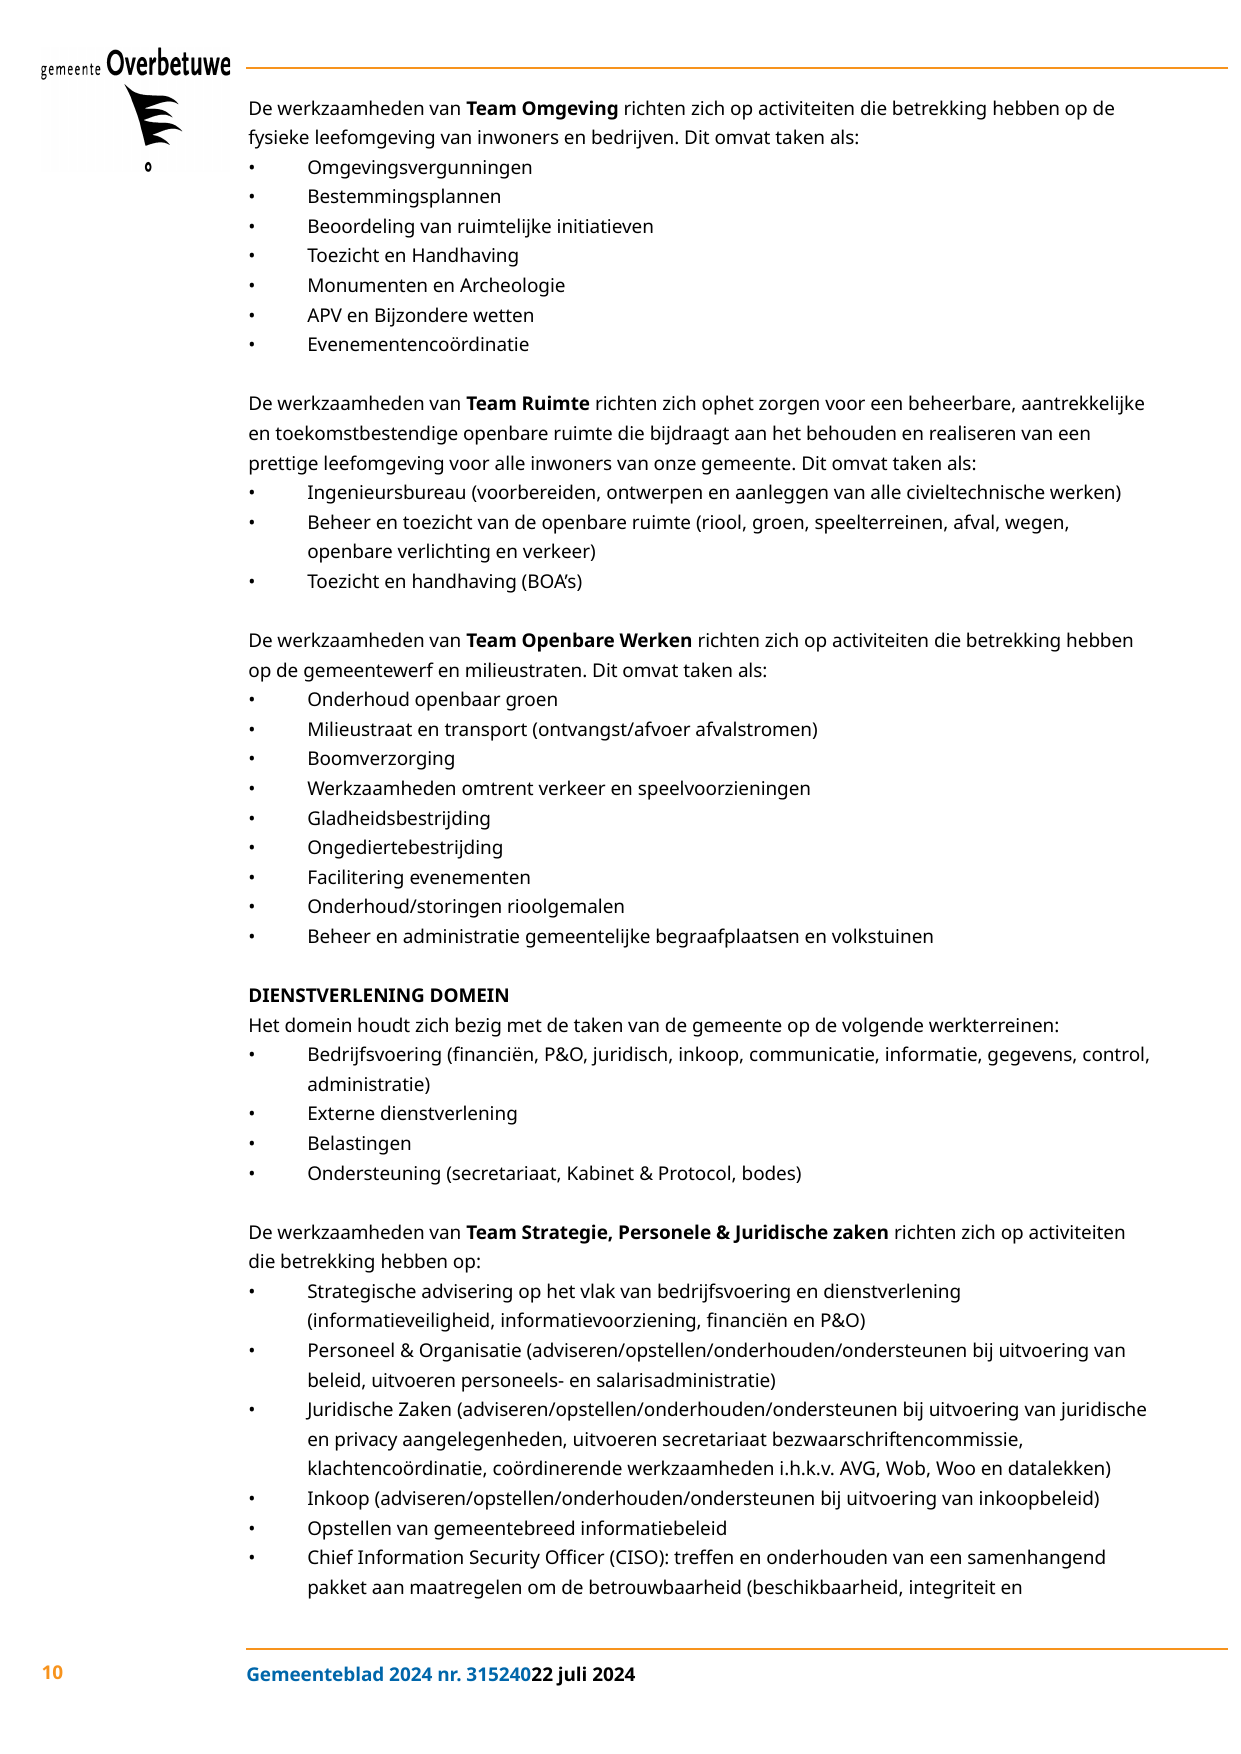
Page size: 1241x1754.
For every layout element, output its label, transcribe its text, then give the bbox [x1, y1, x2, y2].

picture [41, 47, 231, 172]
text Het domein houdt zich bezig met de taken van de gemeente op de volgende werkterreinen: [248, 1012, 1152, 1038]
list Toezicht en Handhaving [248, 243, 1152, 268]
list Milieustraat en transport (ontvangst/afvoer afvalstromen) [248, 716, 1152, 742]
text De werkzaamheden van Team Strategie, Personele & Juridische zaken richten zich op activiteiten die betrekking hebben op: [248, 1219, 1152, 1274]
list Chief Information Security Officer (CISO): treffen en onderhouden van een samenhangend pakket aan maatregelen om de betrouwbaarheid (beschikbaarheid, integriteit en [248, 1544, 1152, 1600]
list Toezicht en handhaving (BOA’s) [248, 568, 1152, 594]
list Omgevingsvergunningen [248, 154, 1152, 180]
list Evenementencoördinatie [248, 331, 1152, 357]
list Beheer en toezicht van de openbare ruimte (riool, groen, speelterreinen, afval, wegen, openbare verlichting en verkeer) [248, 509, 1152, 564]
list Boomverzorging [248, 746, 1152, 771]
list Opstellen van gemeentebreed informatiebeleid [248, 1515, 1152, 1541]
list Bedrijfsvoering (financiën, P&O, juridisch, inkoop, communicatie, informatie, gegevens, control, administratie) [248, 1041, 1152, 1097]
list Onderhoud openbaar groen [248, 686, 1152, 712]
list Belastingen [248, 1130, 1152, 1156]
list Inkoop (adviseren/opstellen/onderhouden/ondersteunen bij uitvoering van inkoopbeleid) [248, 1485, 1152, 1511]
list Beheer en administratie gemeentelijke begraafplaatsen en volkstuinen [248, 923, 1152, 949]
list Strategische advisering op het vlak van bedrijfsvoering en dienstverlening (informatieveiligheid, informatievoorziening, financiën en P&O) [248, 1278, 1152, 1333]
list Onderhoud/storingen rioolgemalen [248, 893, 1152, 919]
list APV en Bijzondere wetten [248, 302, 1152, 328]
list Externe dienstverlening [248, 1101, 1152, 1126]
list Personeel & Organisatie (adviseren/opstellen/onderhouden/ondersteunen bij uitvoering van beleid, uitvoeren personeels- en salarisadministratie) [248, 1337, 1152, 1393]
text DIENSTVERLENING DOMEIN [248, 982, 1152, 1008]
text De werkzaamheden van Team Ruimte richten zich ophet zorgen voor een beheerbare, aantrekkelijke en toekomstbestendige openbare ruimte die bijdraagt aan het behouden en realiseren van een prettige leefomgeving voor alle inwoners van onze gemeente. Dit omvat taken als: [248, 391, 1152, 476]
text De werkzaamheden van Team Openbare Werken richten zich op activiteiten die betrekking hebben op de gemeentewerf en milieustraten. Dit omvat taken als: [248, 627, 1152, 683]
list Beoordeling van ruimtelijke initiatieven [248, 213, 1152, 239]
list Monumenten en Archeologie [248, 272, 1152, 298]
list Ingenieursbureau (voorbereiden, ontwerpen en aanleggen van alle civieltechnische werken) [248, 479, 1152, 505]
list Facilitering evenementen [248, 864, 1152, 890]
list Ondersteuning (secretariaat, Kabinet & Protocol, bodes) [248, 1160, 1152, 1186]
list Gladheidsbestrijding [248, 805, 1152, 831]
list Juridische Zaken (adviseren/opstellen/onderhouden/ondersteunen bij uitvoering van juridische en privacy aangelegenheden, uitvoeren secretariaat bezwaarschriftencommissie, klachtencoördinatie, coördinerende werkzaamheden i.h.k.v. AVG, Wob, Woo en datalekken) [248, 1396, 1152, 1481]
list Ongediertebestrijding [248, 834, 1152, 860]
list Bestemmingsplannen [248, 183, 1152, 209]
list Werkzaamheden omtrent verkeer en speelvoorzieningen [248, 775, 1152, 801]
text De werkzaamheden van Team Omgeving richten zich op activiteiten die betrekking hebben op de fysieke leefomgeving van inwoners en bedrijven. Dit omvat taken als: [248, 95, 1152, 150]
